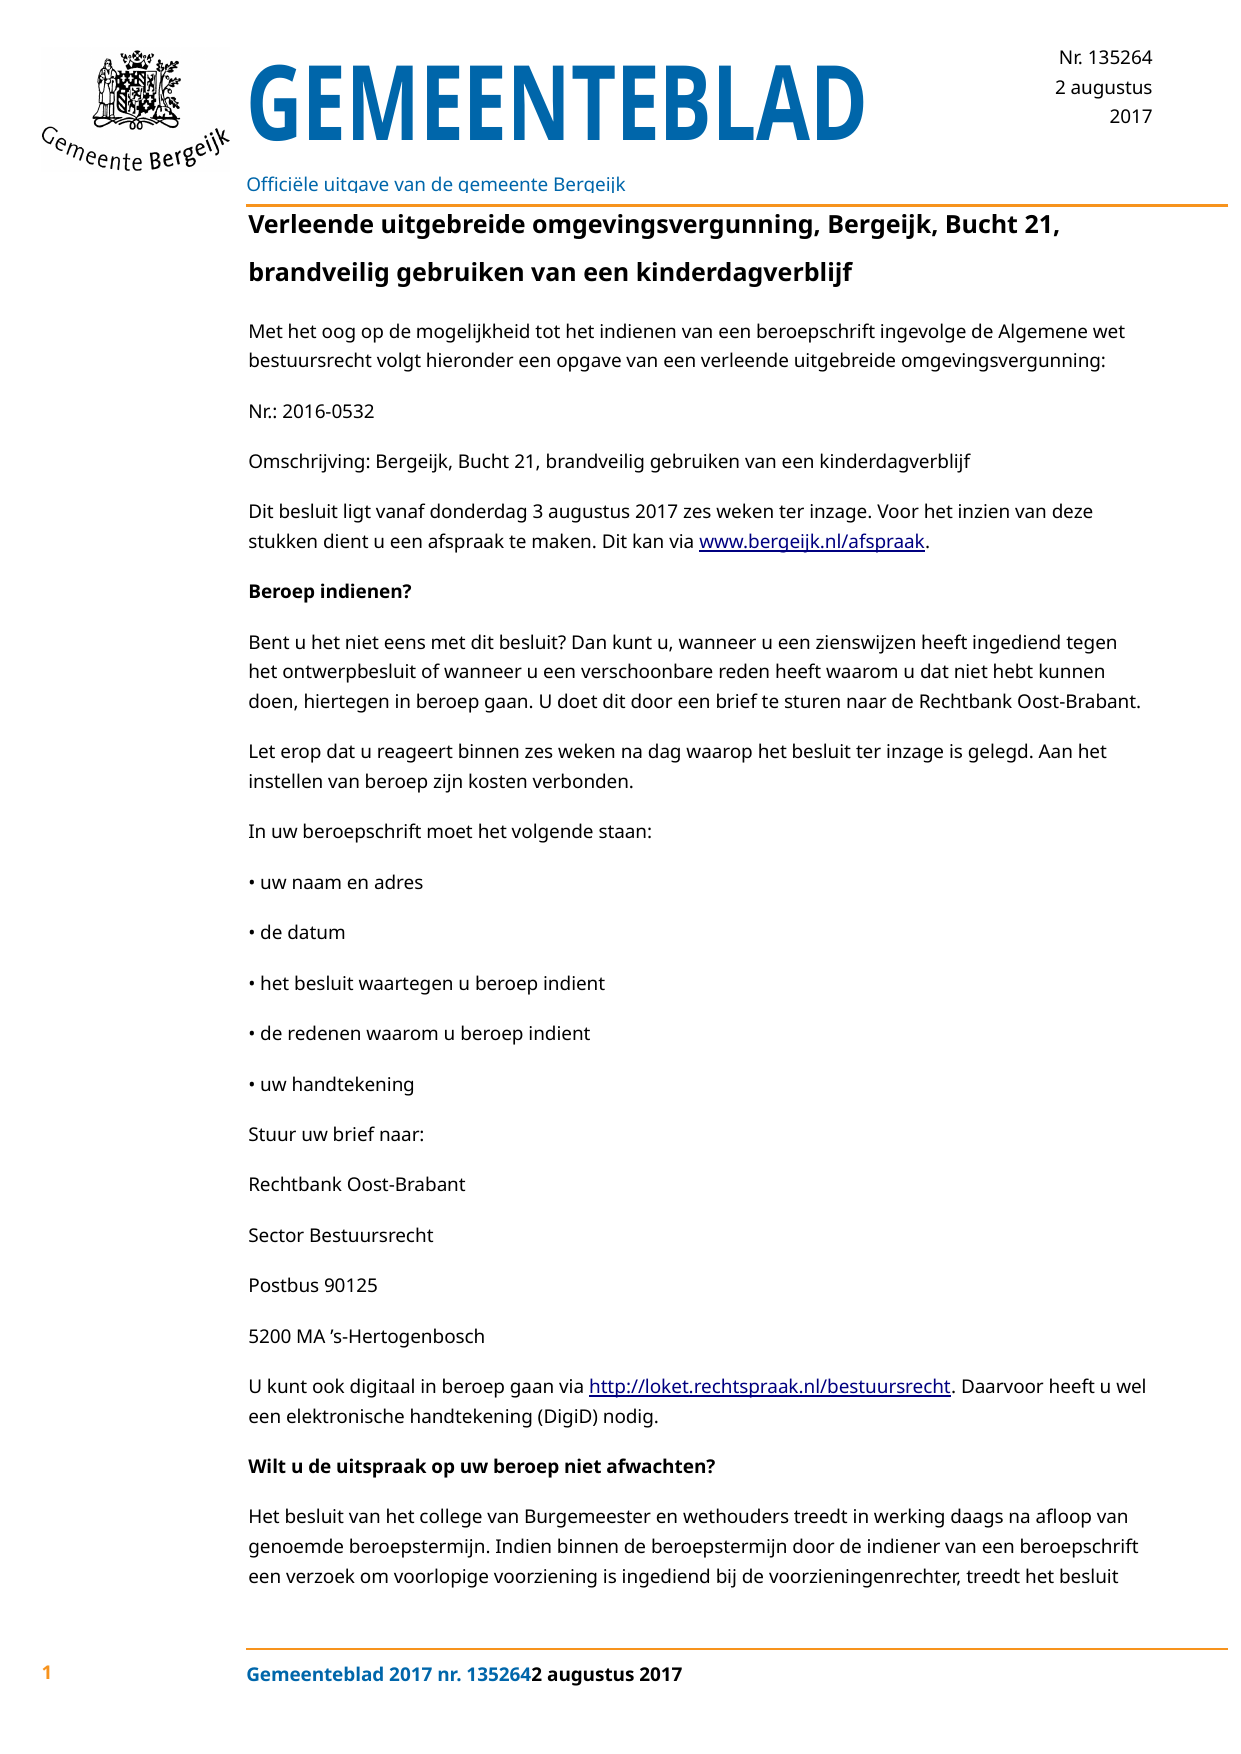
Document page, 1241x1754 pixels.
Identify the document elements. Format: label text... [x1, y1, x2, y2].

text Rechtbank Oost-Brabant [248, 1172, 1152, 1197]
text Verleende uitgebreide omgevingsvergunning, Bergeijk, Bucht 21, brandveilig gebruiken van een kinderdagverblijf [248, 207, 1152, 288]
text Nr.: 2016-0532 [248, 398, 1152, 424]
text • het besluit waartegen u beroep indient [248, 970, 1152, 996]
text • de redenen waarom u beroep indient [248, 1020, 1152, 1046]
picture [41, 47, 231, 172]
text • de datum [248, 919, 1152, 945]
text In uw beroepschrift moet het volgende staan: [248, 819, 1152, 844]
text Bent u het niet eens met dit besluit? Dan kunt u, wanneer u een zienswijzen heeft ingediend tegen het ontwerpbesluit of wanneer u een verschoonbare reden heeft waarom u dat niet hebt kunnen doen, hiertegen in beroep gaan. U doet dit door een brief te sturen naar de Rechtbank Oost-Brabant. [248, 629, 1152, 714]
text Let erop dat u reageert binnen zes weken na dag waarop het besluit ter inzage is gelegd. Aan het instellen van beroep zijn kosten verbonden. [248, 739, 1152, 794]
text Het besluit van het college van Burgemeester en wethouders treedt in werking daags na afloop van genoemde beroepstermijn. Indien binnen de beroepstermijn door de indiener van een beroepschrift een verzoek om voorlopige voorziening is ingediend bij de voorzieningenrechter, treedt het besluit [248, 1504, 1152, 1589]
text • uw handtekening [248, 1071, 1152, 1097]
text • uw naam en adres [248, 869, 1152, 895]
text Wilt u de uitspraak op uw beroep niet afwachten? [248, 1453, 1152, 1479]
text U kunt ook digitaal in beroep gaan via http://loket.rechtspraak.nl/bestuursrecht. Daarvoor heeft u wel een elektronische handtekening (DigiD) nodig. [248, 1373, 1152, 1429]
text Stuur uw brief naar: [248, 1121, 1152, 1147]
text Dit besluit ligt vanaf donderdag 3 augustus 2017 zes weken ter inzage. Voor het inzien van deze stukken dient u een afspraak te maken. Dit kan via www.bergeijk.nl/afspraak. [248, 499, 1152, 554]
text Met het oog op de mogelijkheid tot het indienen van een beroepschrift ingevolge de Algemene wet bestuursrecht volgt hieronder een opgave van een verleende uitgebreide omgevingsvergunning: [248, 318, 1152, 373]
text 5200 MA ’s-Hertogenbosch [248, 1323, 1152, 1349]
text Postbus 90125 [248, 1272, 1152, 1298]
text Sector Bestuursrecht [248, 1222, 1152, 1248]
text Omschrijving: Bergeijk, Bucht 21, brandveilig gebruiken van een kinderdagverblijf [248, 448, 1152, 474]
text Beroep indienen? [248, 579, 1152, 604]
